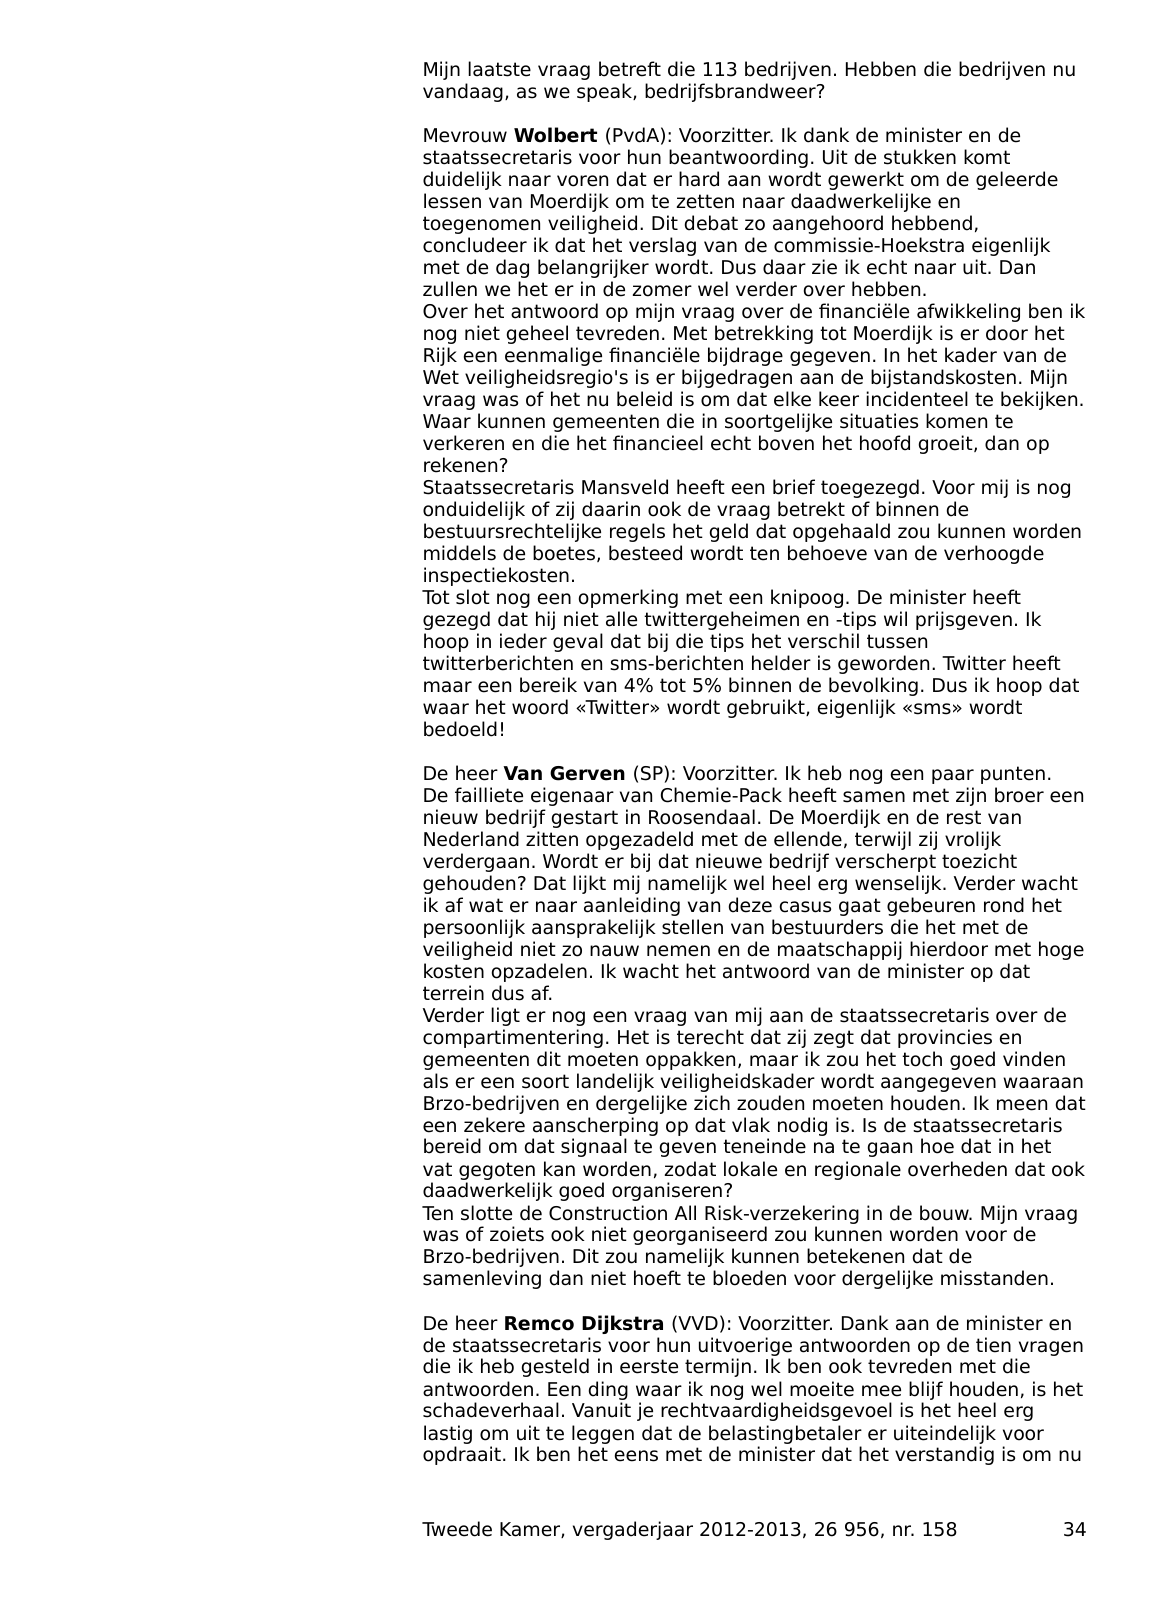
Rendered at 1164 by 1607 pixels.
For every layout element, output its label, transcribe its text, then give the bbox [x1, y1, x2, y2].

text De failliete eigenaar van Chemie-Pack heeft samen met zijn broer een nieuw bedrijf gestart in Roosendaal. De Moerdijk en de rest van Nederland zitten opgezadeld met de ellende, terwijl zij vrolijk verdergaan. Wordt er bij dat nieuwe bedrijf verscherpt toezicht gehouden? Dat lijkt mij namelijk wel heel erg wenselijk. Verder wacht ik af wat er naar aanleiding van deze casus gaat gebeuren rond het persoonlijk aansprakelijk stellen van bestuurders die het met de veiligheid niet zo nauw nemen en de maatschappij hierdoor met hoge kosten opzadelen. Ik wacht het antwoord van de minister op dat terrein dus af. [422, 785, 1087, 1004]
text Ten slotte de Construction All Risk-verzekering in de bouw. Mijn vraag was of zoiets ook niet georganiseerd zou kunnen worden voor de Brzo-bedrijven. Dit zou namelijk kunnen betekenen dat de samenleving dan niet hoeft te bloeden voor dergelijke misstanden. [422, 1202, 1087, 1290]
text Mijn laatste vraag betreft die 113 bedrijven. Hebben die bedrijven nu vandaag, as we speak, bedrijfsbrandweer? [422, 59, 1087, 103]
text Over het antwoord op mijn vraag over de financiële afwikkeling ben ik nog niet geheel tevreden. Met betrekking tot Moerdijk is er door het Rijk een eenmalige financiële bijdrage gegeven. In het kader van de Wet veiligheidsregio's is er bijgedragen aan de bijstandskosten. Mijn vraag was of het nu beleid is om dat elke keer incidenteel te bekijken. Waar kunnen gemeenten die in soortgelijke situaties komen te verkeren en die het financieel echt boven het hoofd groeit, dan op rekenen? [422, 301, 1087, 477]
text De heer Remco Dijkstra (VVD): Voorzitter. Dank aan de minister en de staatssecretaris voor hun uitvoerige antwoorden op de tien vragen die ik heb gesteld in eerste termijn. Ik ben ook tevreden met die antwoorden. Een ding waar ik nog wel moeite mee blijf houden, is het schadeverhaal. Vanuit je rechtvaardigheidsgevoel is het heel erg lastig om uit te leggen dat de belastingbetaler er uiteindelijk voor opdraait. Ik ben het eens met de minister dat het verstandig is om nu [422, 1312, 1087, 1466]
text De heer Van Gerven (SP): Voorzitter. Ik heb nog een paar punten. [422, 763, 1087, 785]
text Verder ligt er nog een vraag van mij aan de staatssecretaris over de compartimentering. Het is terecht dat zij zegt dat provincies en gemeenten dit moeten oppakken, maar ik zou het toch goed vinden als er een soort landelijk veiligheidskader wordt aangegeven waaraan Brzo-bedrijven en dergelijke zich zouden moeten houden. Ik meen dat een zekere aanscherping op dat vlak nodig is. Is de staatssecretaris bereid om dat signaal te geven teneinde na te gaan hoe dat in het vat gegoten kan worden, zodat lokale en regionale overheden dat ook daadwerkelijk goed organiseren? [422, 1004, 1087, 1202]
text Tot slot nog een opmerking met een knipoog. De minister heeft gezegd dat hij niet alle twittergeheimen en -tips wil prijsgeven. Ik hoop in ieder geval dat bij die tips het verschil tussen twitterberichten en sms-berichten helder is geworden. Twitter heeft maar een bereik van 4% tot 5% binnen de bevolking. Dus ik hoop dat waar het woord «Twitter» wordt gebruikt, eigenlijk «sms» wordt bedoeld! [422, 587, 1087, 741]
text Staatssecretaris Mansveld heeft een brief toegezegd. Voor mij is nog onduidelijk of zij daarin ook de vraag betrekt of binnen de bestuursrechtelijke regels het geld dat opgehaald zou kunnen worden middels de boetes, besteed wordt ten behoeve van de verhoogde inspectiekosten. [422, 477, 1087, 587]
text Mevrouw Wolbert (PvdA): Voorzitter. Ik dank de minister en de staatssecretaris voor hun beantwoording. Uit de stukken komt duidelijk naar voren dat er hard aan wordt gewerkt om de geleerde lessen van Moerdijk om te zetten naar daadwerkelijke en toegenomen veiligheid. Dit debat zo aangehoord hebbend, concludeer ik dat het verslag van de commissie-Hoekstra eigenlijk met de dag belangrijker wordt. Dus daar zie ik echt naar uit. Dan zullen we het er in de zomer wel verder over hebben. [422, 125, 1087, 301]
